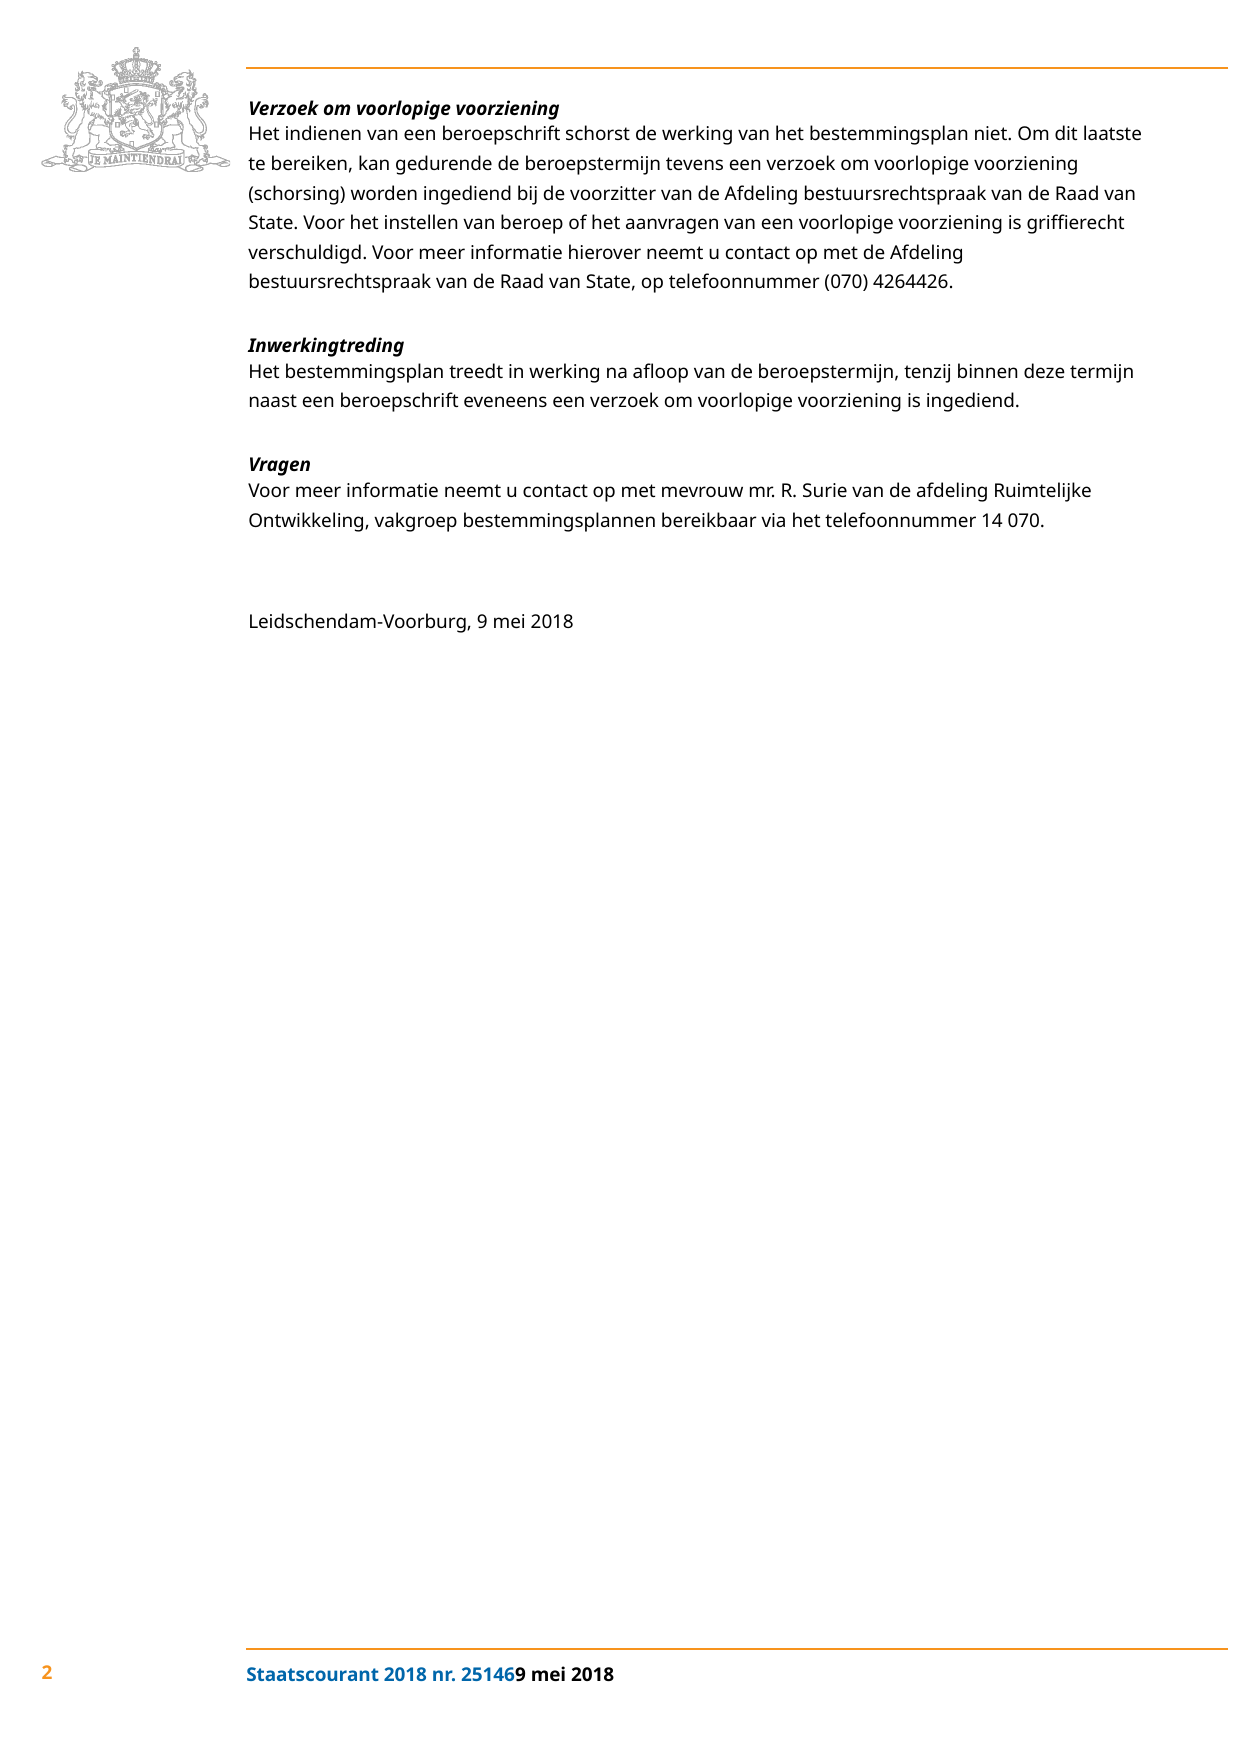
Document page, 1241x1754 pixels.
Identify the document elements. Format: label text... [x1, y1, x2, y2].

text Inwerkingtreding [248, 332, 1152, 358]
text Verzoek om voorlopige voorziening [248, 95, 1152, 121]
text Voor meer informatie neemt u contact op met mevrouw mr. R. Surie van de afdeling Ruimtelijke Ontwikkeling, vakgroep bestemmingsplannen bereikbaar via het telefoonnummer 14 070. [248, 477, 1152, 533]
text Leidschendam-Voorburg, 9 mei 2018 [248, 608, 1152, 633]
picture [41, 47, 231, 172]
text Het bestemmingsplan treedt in werking na afloop van de beroepstermijn, tenzij binnen deze termijn naast een beroepschrift eveneens een verzoek om voorlopige voorziening is ingediend. [248, 358, 1152, 413]
text Vragen [248, 452, 1152, 477]
text Het indienen van een beroepschrift schorst de werking van het bestemmingsplan niet. Om dit laatste te bereiken, kan gedurende de beroepstermijn tevens een verzoek om voorlopige voorziening (schorsing) worden ingediend bij de voorzitter van de Afdeling bestuursrechtspraak van de Raad van State. Voor het instellen van beroep of het aanvragen van een voorlopige voorziening is griffierecht verschuldigd. Voor meer informatie hierover neemt u contact op met de Afdeling bestuursrechtspraak van de Raad van State, op telefoonnummer (070) 4264426. [248, 121, 1152, 294]
